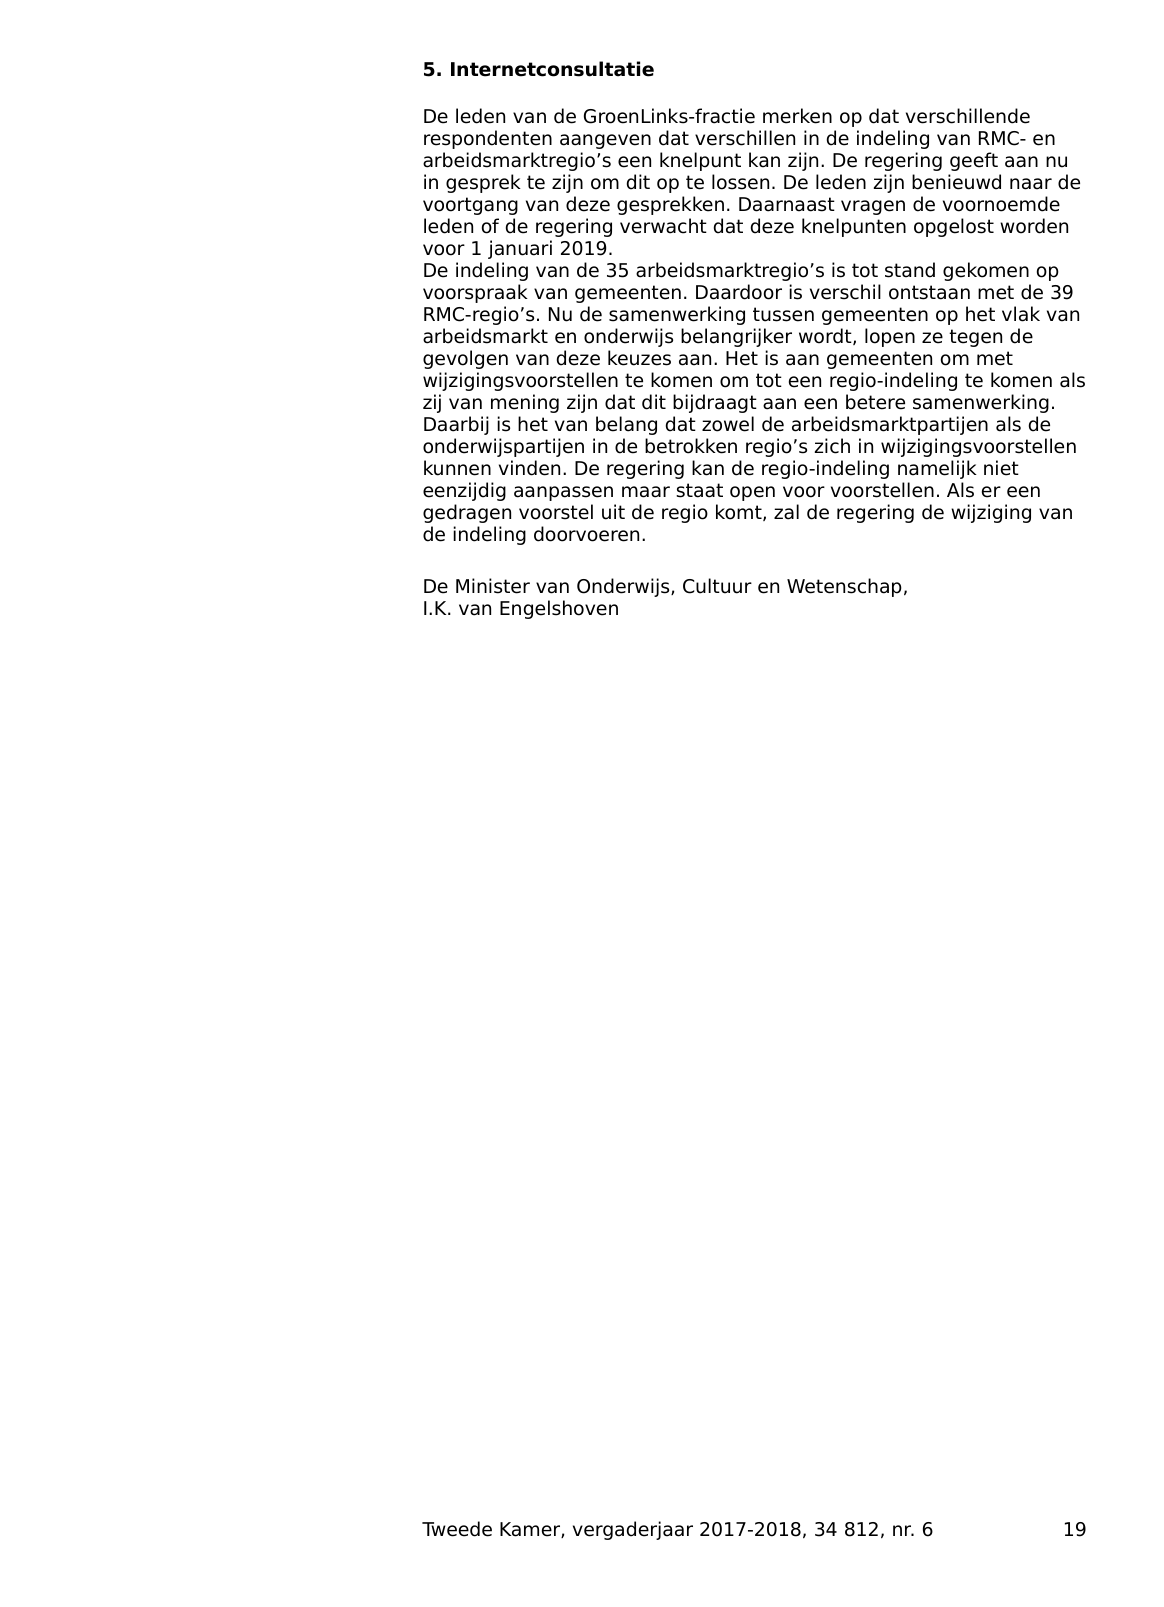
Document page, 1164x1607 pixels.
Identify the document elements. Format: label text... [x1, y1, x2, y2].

text De indeling van de 35 arbeidsmarktregio’s is tot stand gekomen op voorspraak van gemeenten. Daardoor is verschil ontstaan met de 39 RMC-regio’s. Nu de samenwerking tussen gemeenten op het vlak van arbeidsmarkt en onderwijs belangrijker wordt, lopen ze tegen de gevolgen van deze keuzes aan. Het is aan gemeenten om met wijzigingsvoorstellen te komen om tot een regio-indeling te komen als zij van mening zijn dat dit bijdraagt aan een betere samenwerking. Daarbij is het van belang dat zowel de arbeidsmarktpartijen als de onderwijspartijen in de betrokken regio’s zich in wijzigingsvoorstellen kunnen vinden. De regering kan de regio-indeling namelijk niet eenzijdig aanpassen maar staat open voor voorstellen. Als er een gedragen voorstel uit de regio komt, zal de regering de wijziging van de indeling doorvoeren. [422, 260, 1087, 546]
text De leden van de GroenLinks-fractie merken op dat verschillende respondenten aangeven dat verschillen in de indeling van RMC- en arbeidsmarktregio’s een knelpunt kan zijn. De regering geeft aan nu in gesprek te zijn om dit op te lossen. De leden zijn benieuwd naar de voortgang van deze gesprekken. Daarnaast vragen de voornoemde leden of de regering verwacht dat deze knelpunten opgelost worden voor 1 januari 2019. [422, 106, 1087, 260]
text De Minister van Onderwijs, Cultuur en Wetenschap, I.K. van Engelshoven [422, 576, 1087, 619]
subtitle 5. Internetconsultatie [422, 59, 1087, 81]
